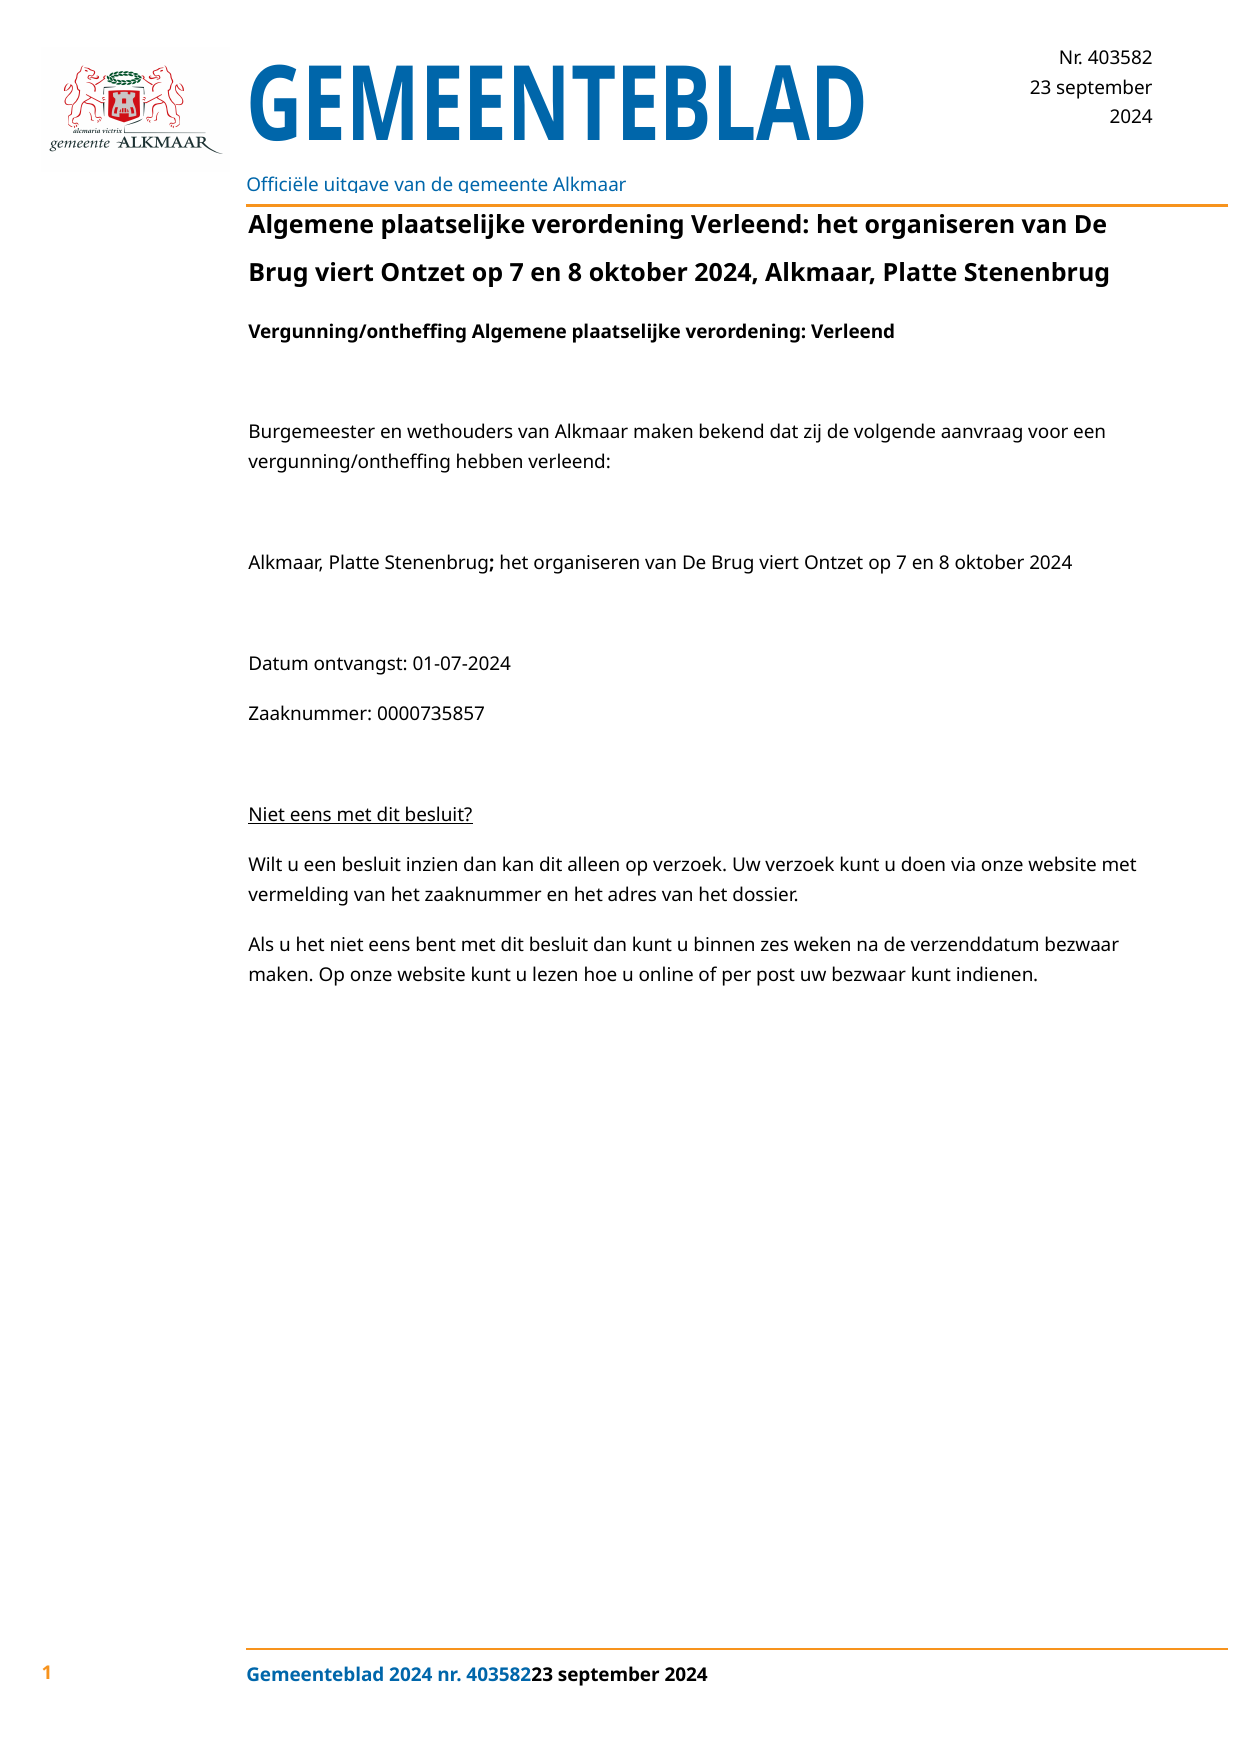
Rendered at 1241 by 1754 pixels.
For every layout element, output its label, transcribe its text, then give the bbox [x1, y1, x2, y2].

text Burgemeester en wethouders van Alkmaar maken bekend dat zij de volgende aanvraag voor een vergunning/ontheffing hebben verleend: [248, 419, 1152, 474]
text Zaaknummer: 0000735857 [248, 700, 1152, 726]
text Niet eens met dit besluit? [248, 801, 1152, 827]
text Algemene plaatselijke verordening Verleend: het organiseren van De Brug viert Ontzet op 7 en 8 oktober 2024, Alkmaar, Platte Stenenbrug [248, 207, 1152, 288]
text Alkmaar, Platte Stenenbrug; het organiseren van De Brug viert Ontzet op 7 en 8 oktober 2024 [248, 549, 1152, 575]
picture [41, 47, 231, 172]
text Vergunning/ontheffing Algemene plaatselijke verordening: Verleend [248, 318, 1152, 344]
text Als u het niet eens bent met dit besluit dan kunt u binnen zes weken na de verzenddatum bezwaar maken. Op onze website kunt u lezen hoe u online of per post uw bezwaar kunt indienen. [248, 932, 1152, 987]
text Wilt u een besluit inzien dan kan dit alleen op verzoek. Uw verzoek kunt u doen via onze website met vermelding van het zaaknummer en het adres van het dossier. [248, 852, 1152, 907]
text Datum ontvangst: 01-07-2024 [248, 650, 1152, 676]
